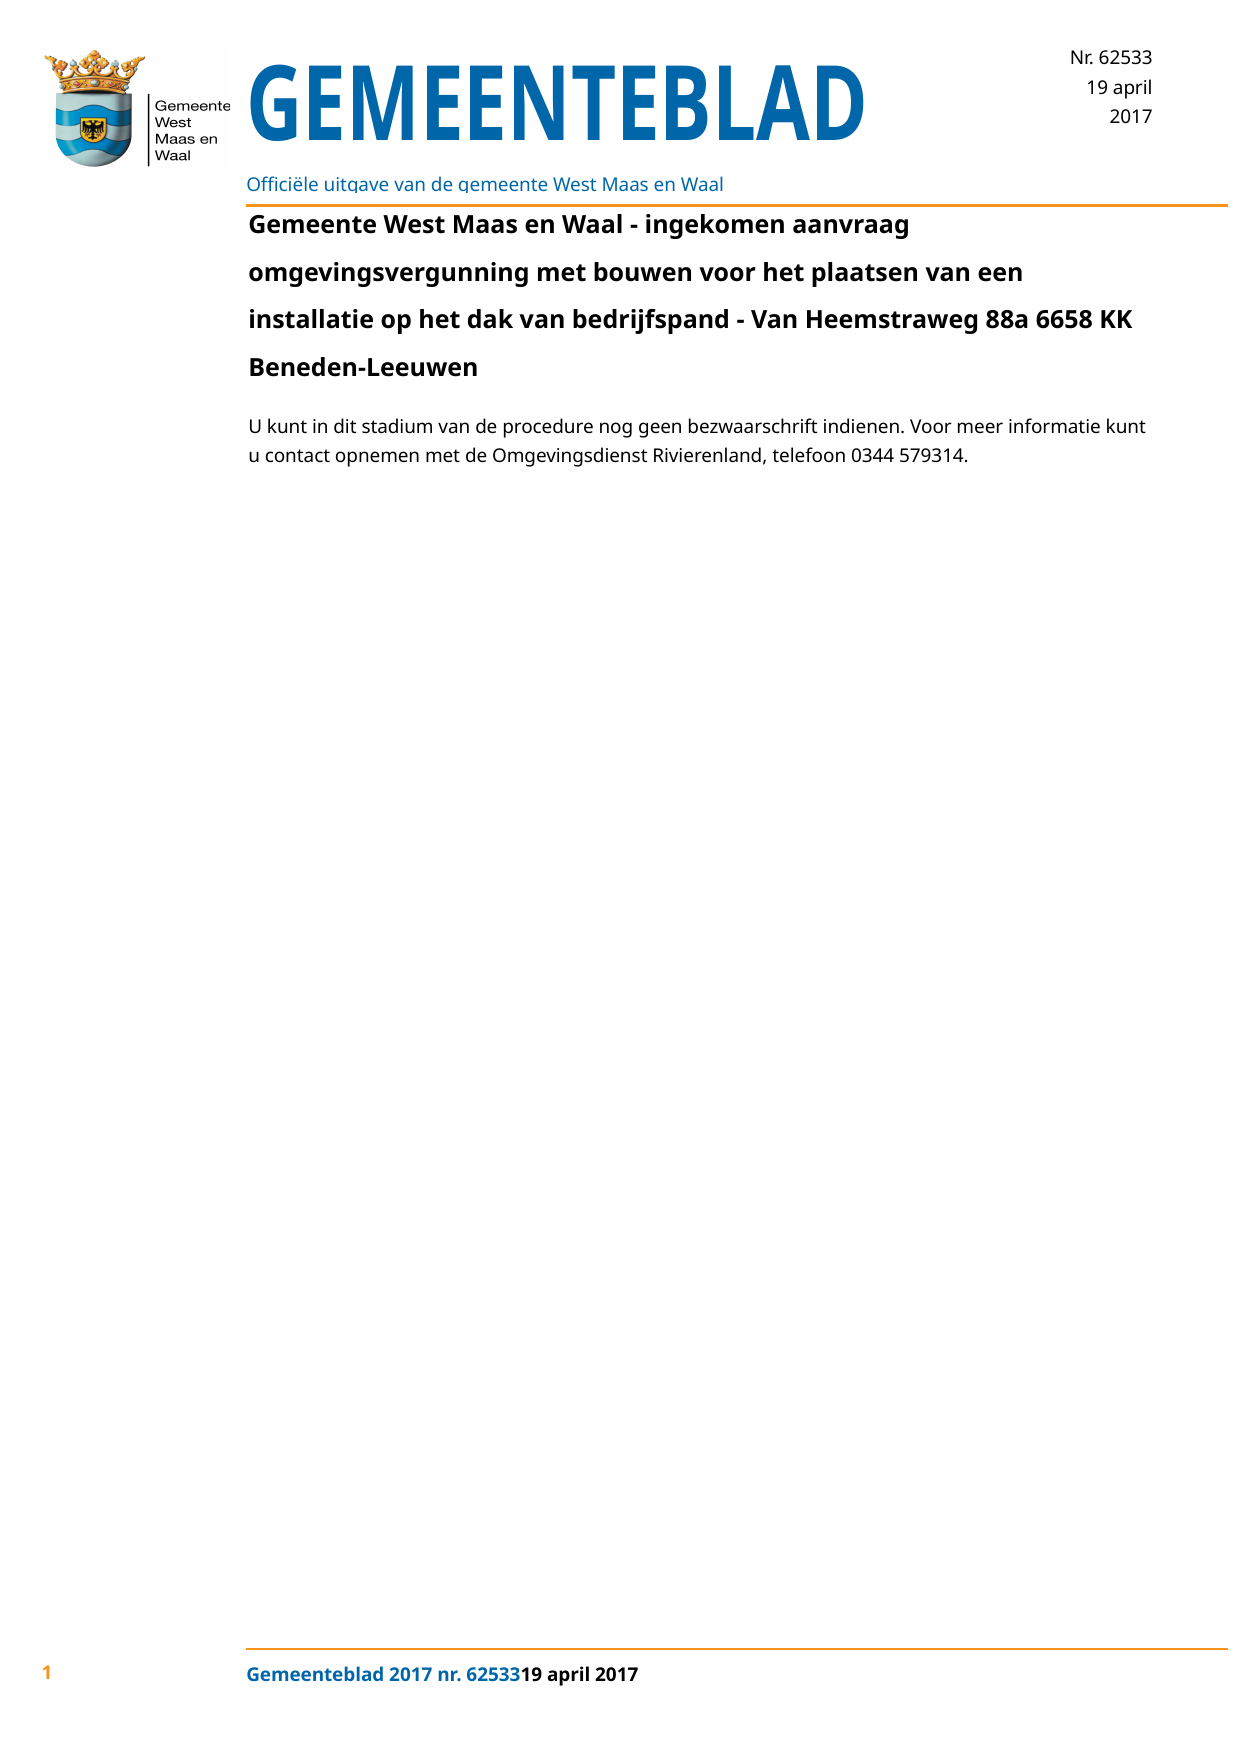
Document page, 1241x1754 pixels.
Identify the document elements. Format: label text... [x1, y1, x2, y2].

text Gemeente West Maas en Waal - ingekomen aanvraag omgevingsvergunning met bouwen voor het plaatsen van een installatie op het dak van bedrijfspand - Van Heemstraweg 88a 6658 KK Beneden-Leeuwen [248, 207, 1152, 384]
picture [41, 47, 231, 172]
text U kunt in dit stadium van de procedure nog geen bezwaarschrift indienen. Voor meer informatie kunt u contact opnemen met de Omgevingsdienst Rivierenland, telefoon 0344 579314. [248, 413, 1152, 468]
